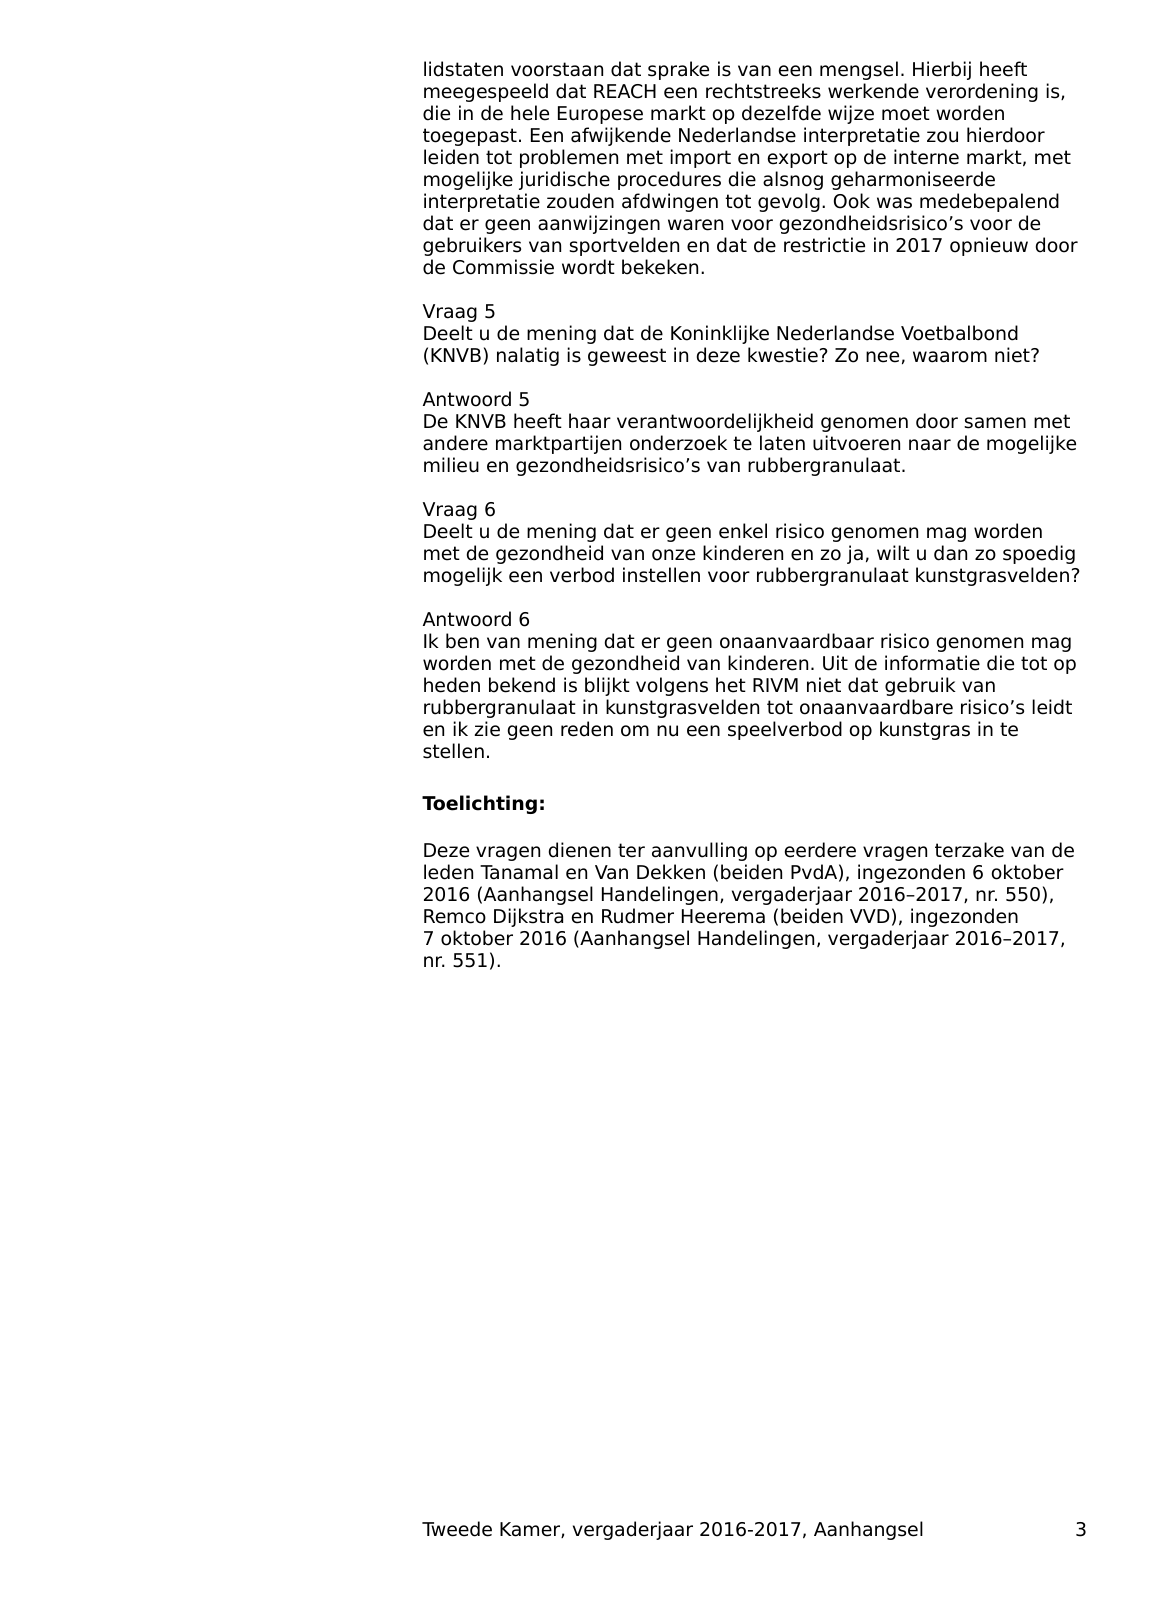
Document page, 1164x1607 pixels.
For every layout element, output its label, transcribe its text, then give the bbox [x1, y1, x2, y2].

text Ik ben van mening dat er geen onaanvaardbaar risico genomen mag worden met de gezondheid van kinderen. Uit de informatie die tot op heden bekend is blijkt volgens het RIVM niet dat gebruik van rubbergranulaat in kunstgrasvelden tot onaanvaardbare risico’s leidt en ik zie geen reden om nu een speelverbod op kunstgras in te stellen. [422, 631, 1087, 763]
text lidstaten voorstaan dat sprake is van een mengsel. Hierbij heeft meegespeeld dat REACH een rechtstreeks werkende verordening is, die in de hele Europese markt op dezelfde wijze moet worden toegepast. Een afwijkende Nederlandse interpretatie zou hierdoor leiden tot problemen met import en export op de interne markt, met mogelijke juridische procedures die alsnog geharmoniseerde interpretatie zouden afdwingen tot gevolg. Ook was medebepalend dat er geen aanwijzingen waren voor gezondheidsrisico’s voor de gebruikers van sportvelden en dat de restrictie in 2017 opnieuw door de Commissie wordt bekeken. [422, 59, 1087, 279]
text Vraag 6 [422, 499, 1087, 521]
text Antwoord 5 [422, 389, 1087, 411]
text Deelt u de mening dat de Koninklijke Nederlandse Voetbalbond (KNVB) nalatig is geweest in deze kwestie? Zo nee, waarom niet? [422, 323, 1087, 367]
text Deze vragen dienen ter aanvulling op eerdere vragen terzake van de leden Tanamal en Van Dekken (beiden PvdA), ingezonden 6 oktober 2016 (Aanhangsel Handelingen, vergaderjaar 2016–2017, nr. 550), Remco Dijkstra en Rudmer Heerema (beiden VVD), ingezonden 7 oktober 2016 (Aanhangsel Handelingen, vergaderjaar 2016–2017, nr. 551). [422, 840, 1087, 972]
subtitle Toelichting: [422, 793, 1087, 815]
text Antwoord 6 [422, 609, 1087, 631]
text Deelt u de mening dat er geen enkel risico genomen mag worden met de gezondheid van onze kinderen en zo ja, wilt u dan zo spoedig mogelijk een verbod instellen voor rubbergranulaat kunstgrasvelden? [422, 521, 1087, 587]
text Vraag 5 [422, 301, 1087, 323]
text De KNVB heeft haar verantwoordelijkheid genomen door samen met andere marktpartijen onderzoek te laten uitvoeren naar de mogelijke milieu en gezondheidsrisico’s van rubbergranulaat. [422, 411, 1087, 477]
